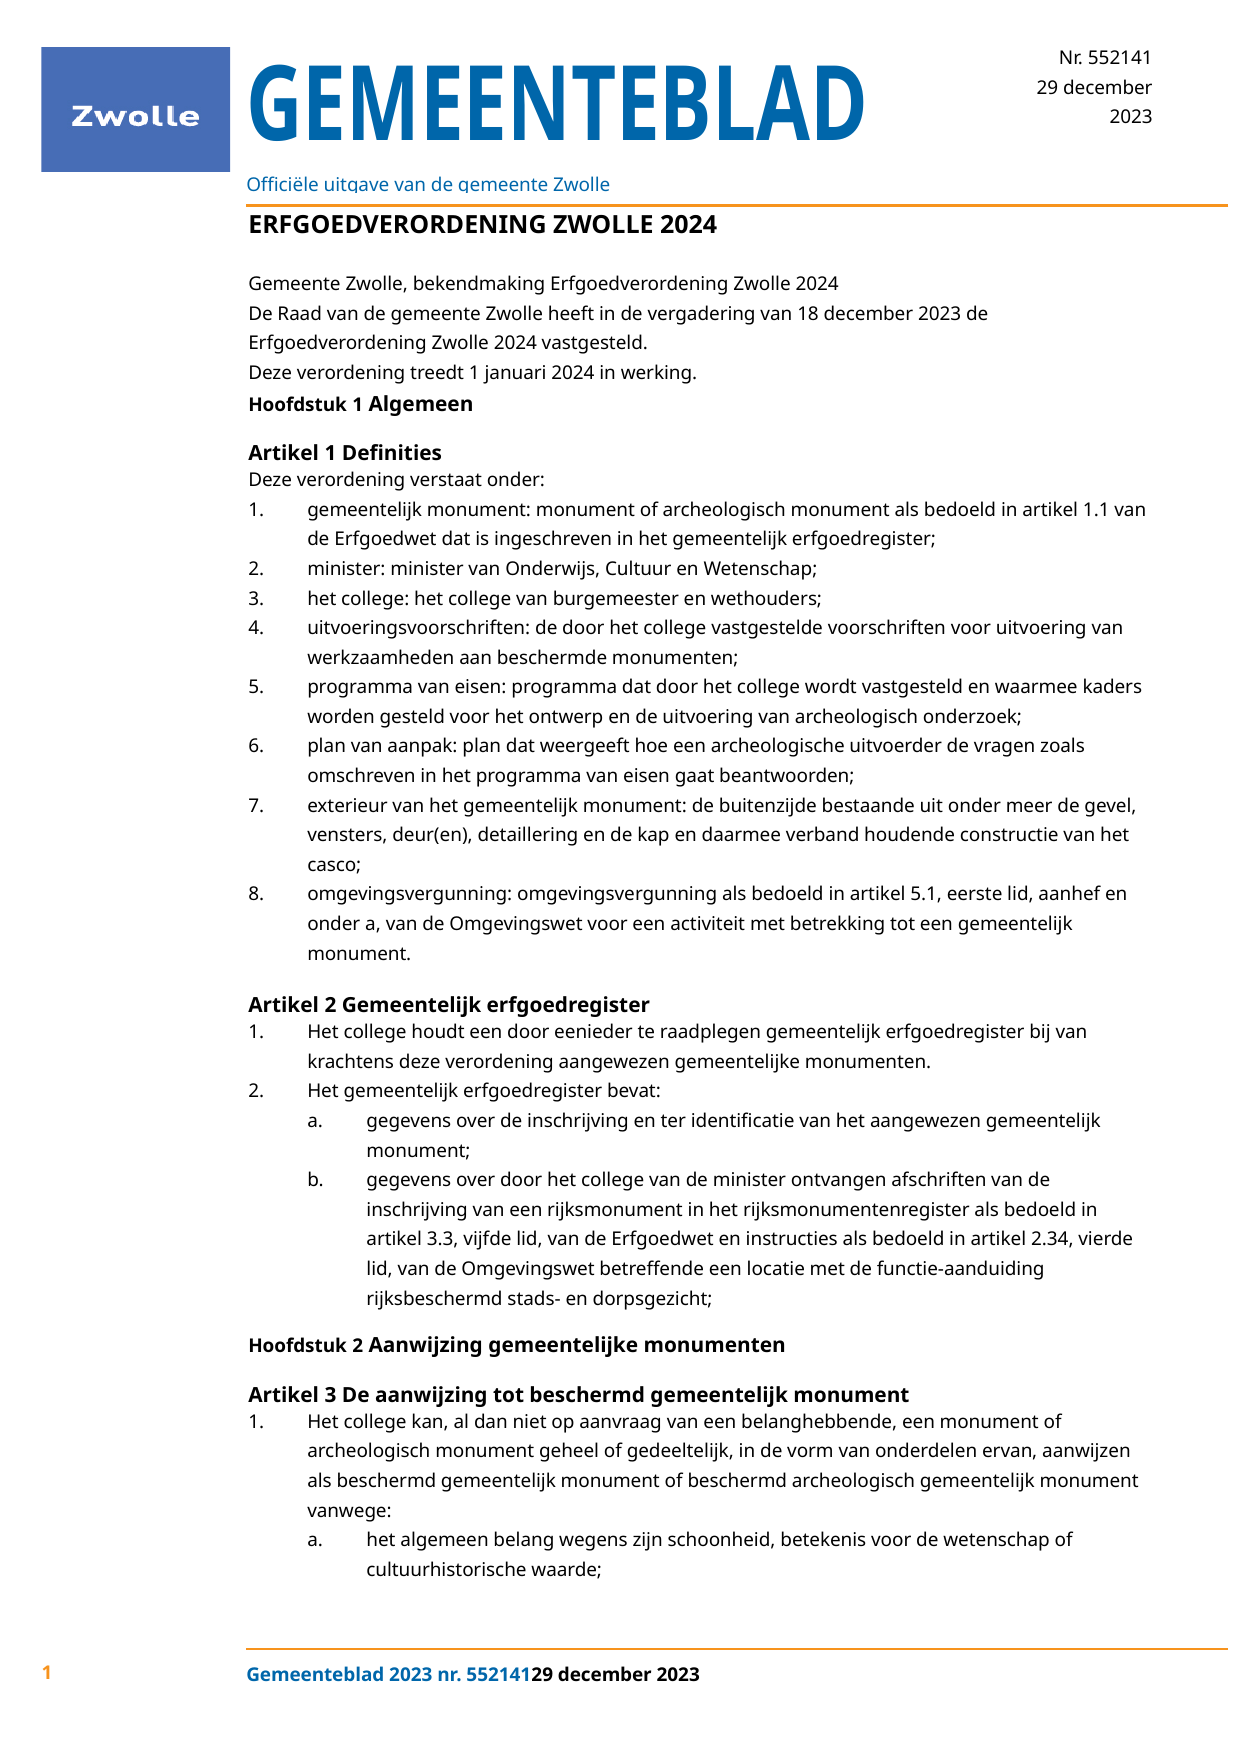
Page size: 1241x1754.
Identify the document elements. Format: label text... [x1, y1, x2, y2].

list gegevens over de inschrijving en ter identificatie van het aangewezen gemeentelijk monument; [307, 1107, 1152, 1163]
list plan van aanpak: plan dat weergeeft hoe een archeologische uitvoerder de vragen zoals omschreven in het programma van eisen gaat beantwoorden; [248, 733, 1152, 788]
list Het college houdt een door eenieder te raadplegen gemeentelijk erfgoedregister bij van krachtens deze verordening aangewezen gemeentelijke monumenten. [248, 1018, 1152, 1074]
list uitvoeringsvoorschriften: de door het college vastgestelde voorschriften voor uitvoering van werkzaamheden aan beschermde monumenten; [248, 614, 1152, 669]
text Artikel 2 Gemeentelijk erfgoedregister [248, 990, 1152, 1018]
list gegevens over door het college van de minister ontvangen afschriften van de inschrijving van een rijksmonument in het rijksmonumentenregister als bedoeld in artikel 3.3, vijfde lid, van de Erfgoedwet en instructies als bedoeld in artikel 2.34, vierde lid, van de Omgevingswet betreffende een locatie met de functie-aanduiding rijksbeschermd stads- en dorpsgezicht; [307, 1166, 1152, 1311]
picture [41, 47, 231, 172]
list omgevingsvergunning: omgevingsvergunning als bedoeld in artikel 5.1, eerste lid, aanhef en onder a, van de Omgevingswet voor een activiteit met betrekking tot een gemeentelijk monument. [248, 881, 1152, 965]
list programma van eisen: programma dat door het college wordt vastgesteld en waarmee kaders worden gesteld voor het ontwerp en de uitvoering van archeologisch onderzoek; [248, 673, 1152, 729]
text De Raad van de gemeente Zwolle heeft in de vergadering van 18 december 2023 de Erfgoedverordening Zwolle 2024 vastgesteld. [248, 300, 1152, 355]
text Gemeente Zwolle, bekendmaking Erfgoedverordening Zwolle 2024 [248, 270, 1152, 296]
text Artikel 3 De aanwijzing tot beschermd gemeentelijk monument [248, 1380, 1152, 1408]
list Het gemeentelijk erfgoedregister bevat: [248, 1078, 1152, 1103]
list exterieur van het gemeentelijk monument: de buitenzijde bestaande uit onder meer de gevel, vensters, deur(en), detaillering en de kap en daarmee verband houdende constructie van het casco; [248, 792, 1152, 877]
text Deze verordening verstaat onder: [248, 466, 1152, 492]
text Deze verordening treedt 1 januari 2024 in werking. [248, 359, 1152, 385]
list het college: het college van burgemeester en wethouders; [248, 585, 1152, 610]
list Het college kan, al dan niet op aanvraag van een belanghebbende, een monument of archeologisch monument geheel of gedeeltelijk, in de vorm van onderdelen ervan, aanwijzen als beschermd gemeentelijk monument of beschermd archeologisch gemeentelijk monument vanwege: [248, 1408, 1152, 1523]
text Hoofdstuk 1 Algemeen [248, 389, 1152, 417]
text ERFGOEDVERORDENING ZWOLLE 2024 [248, 207, 1152, 241]
list gemeentelijk monument: monument of archeologisch monument als bedoeld in artikel 1.1 van de Erfgoedwet dat is ingeschreven in het gemeentelijk erfgoedregister; [248, 496, 1152, 551]
text Hoofdstuk 2 Aanwijzing gemeentelijke monumenten [248, 1330, 1152, 1359]
text Artikel 1 Definities [248, 438, 1152, 466]
list het algemeen belang wegens zijn schoonheid, betekenis voor de wetenschap of cultuurhistorische waarde; [307, 1526, 1152, 1582]
list minister: minister van Onderwijs, Cultuur en Wetenschap; [248, 555, 1152, 581]
